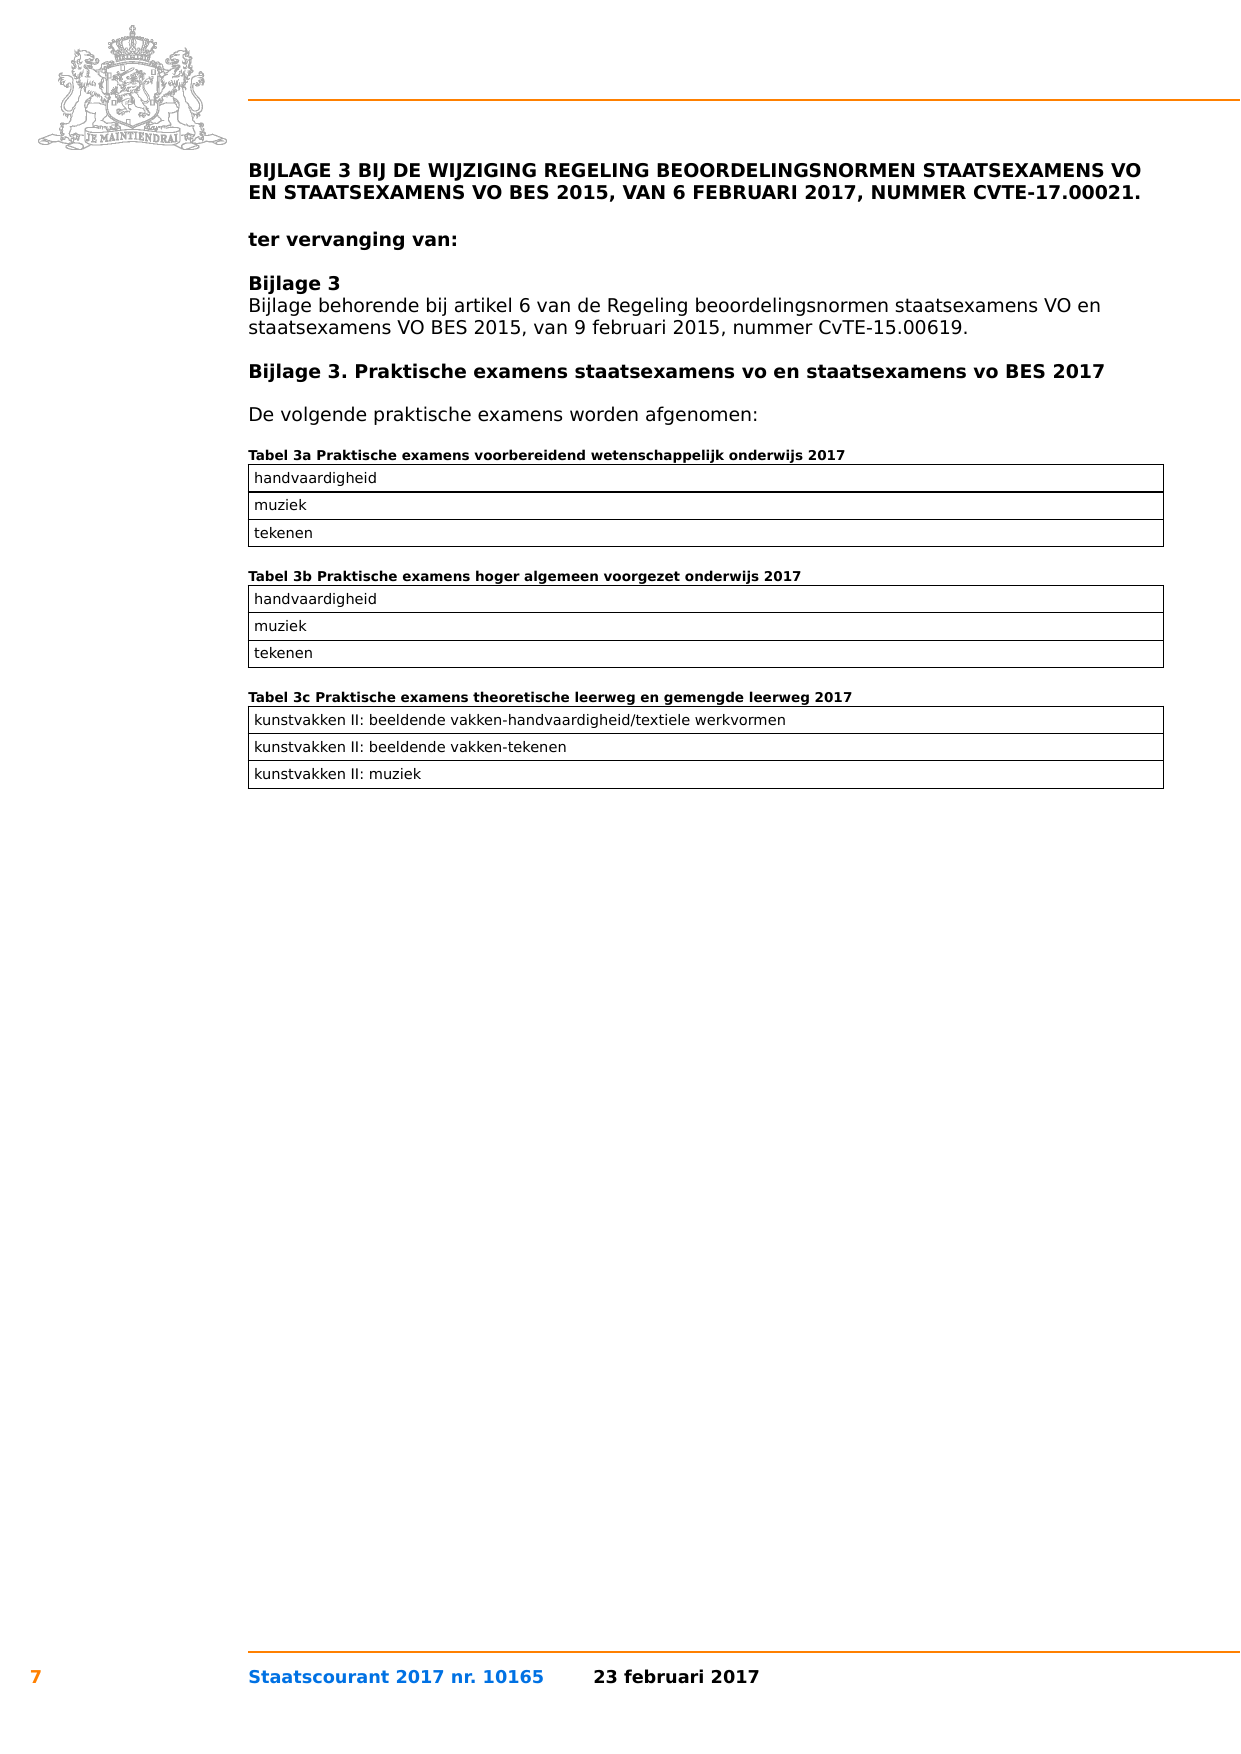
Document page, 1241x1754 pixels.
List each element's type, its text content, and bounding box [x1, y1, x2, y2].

table_cell kunstvakken II: muziek [249, 761, 1163, 788]
table_cell tekenen [249, 520, 1163, 546]
picture [38, 25, 227, 150]
text Bijlage 3 [248, 273, 1163, 295]
table_header Tabel 3b Praktische examens hoger algemeen voorgezet onderwijs 2017 [248, 569, 1163, 585]
table_cell tekenen [249, 641, 1163, 667]
table_cell kunstvakken II: beeldende vakken-handvaardigheid/textiele werkvormen [249, 707, 1163, 733]
text Bijlage behorende bij artikel 6 van de Regeling beoordelingsnormen staatsexamens VO en staatsexamens VO BES 2015, van 9 februari 2015, nummer CvTE-15.00619. [248, 295, 1163, 339]
table_cell kunstvakken II: beeldende vakken-tekenen [249, 734, 1163, 760]
subtitle BIJLAGE 3 BIJ DE WIJZIGING REGELING BEOORDELINGSNORMEN STAATSEXAMENS VO EN STAATSEXAMENS VO BES 2015, VAN 6 FEBRUARI 2017, NUMMER CVTE-17.00021. [248, 160, 1163, 204]
table_header Tabel 3a Praktische examens voorbereidend wetenschappelijk onderwijs 2017 [248, 448, 1163, 464]
table_cell muziek [249, 613, 1163, 639]
table_cell handvaardigheid [249, 586, 1163, 612]
text ter vervanging van: [248, 229, 1163, 251]
text Bijlage 3. Praktische examens staatsexamens vo en staatsexamens vo BES 2017 [248, 361, 1163, 382]
table_cell handvaardigheid [249, 465, 1163, 491]
table_header Tabel 3c Praktische examens theoretische leerweg en gemengde leerweg 2017 [248, 690, 1163, 706]
text De volgende praktische examens worden afgenomen: [248, 404, 1163, 426]
table_cell muziek [249, 493, 1163, 519]
